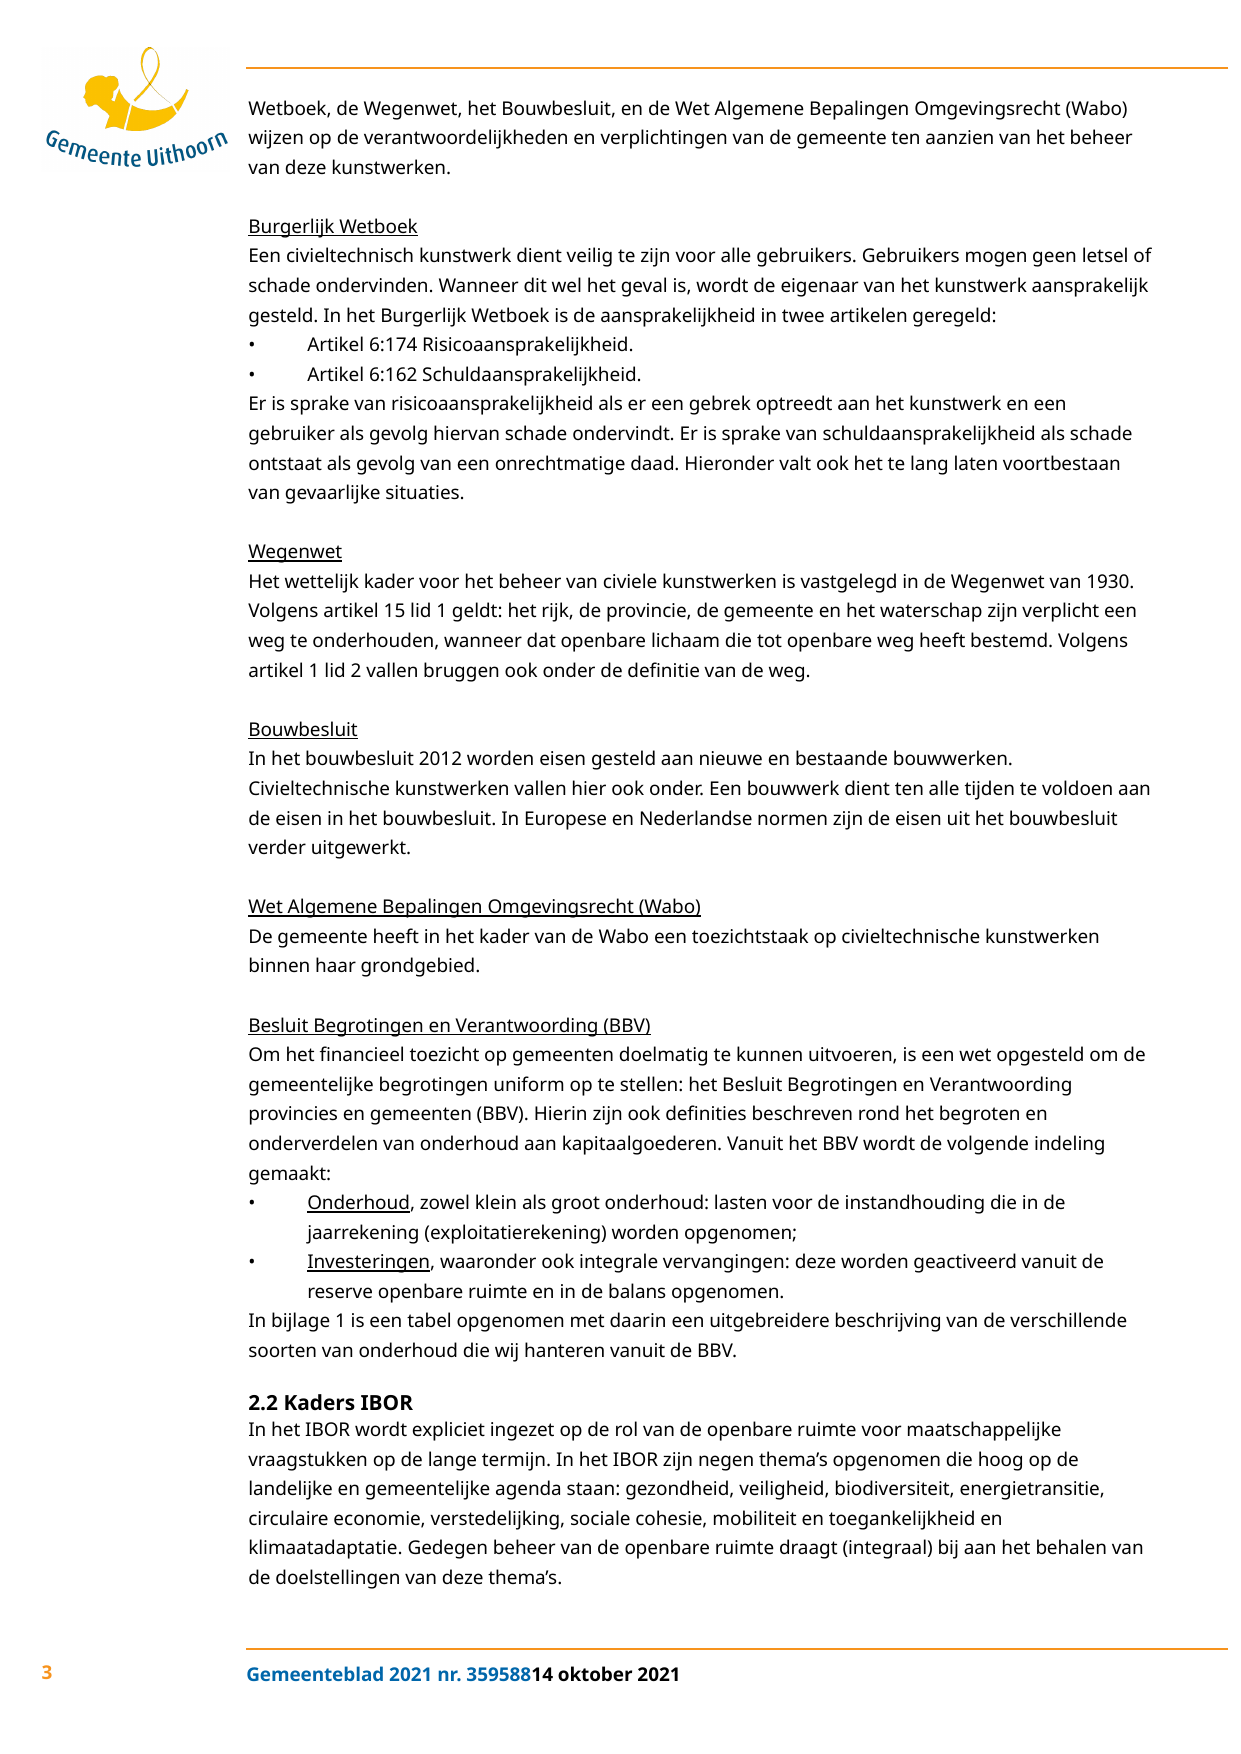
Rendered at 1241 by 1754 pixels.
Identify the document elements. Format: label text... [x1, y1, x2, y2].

picture [41, 47, 231, 172]
text De gemeente heeft in het kader van de Wabo een toezichtstaak op civieltechnische kunstwerken binnen haar grondgebied. [248, 923, 1152, 978]
text In bijlage 1 is een tabel opgenomen met daarin een uitgebreidere beschrijving van de verschillende soorten van onderhoud die wij hanteren vanuit de BBV. [248, 1308, 1152, 1363]
text Wegenwet [248, 538, 1152, 564]
text Het wettelijk kader voor het beheer van civiele kunstwerken is vastgelegd in de Wegenwet van 1930. Volgens artikel 15 lid 1 geldt: het rijk, de provincie, de gemeente en het waterschap zijn verplicht een weg te onderhouden, wanneer dat openbare lichaam die tot openbare weg heeft bestemd. Volgens artikel 1 lid 2 vallen bruggen ook onder de definitie van de weg. [248, 568, 1152, 683]
list Artikel 6:162 Schuldaansprakelijkheid. [248, 361, 1152, 387]
text Wet Algemene Bepalingen Omgevingsrecht (Wabo) [248, 893, 1152, 919]
text In het bouwbesluit 2012 worden eisen gesteld aan nieuwe en bestaande bouwwerken. Civieltechnische kunstwerken vallen hier ook onder. Een bouwwerk dient ten alle tijden te voldoen aan de eisen in het bouwbesluit. In Europese en Nederlandse normen zijn de eisen uit het bouwbesluit verder uitgewerkt. [248, 746, 1152, 860]
list Onderhoud, zowel klein als groot onderhoud: lasten voor de instandhouding die in de jaarrekening (exploitatierekening) worden opgenomen; [248, 1189, 1152, 1245]
text Bouwbesluit [248, 716, 1152, 742]
list Investeringen, waaronder ook integrale vervangingen: deze worden geactiveerd vanuit de reserve openbare ruimte en in de balans opgenomen. [248, 1248, 1152, 1304]
text Burgerlijk Wetboek [248, 213, 1152, 239]
text Wetboek, de Wegenwet, het Bouwbesluit, en de Wet Algemene Bepalingen Omgevingsrecht (Wabo) wijzen op de verantwoordelijkheden en verplichtingen van de gemeente ten aanzien van het beheer van deze kunstwerken. [248, 95, 1152, 180]
text Een civieltechnisch kunstwerk dient veilig te zijn voor alle gebruikers. Gebruikers mogen geen letsel of schade ondervinden. Wanneer dit wel het geval is, wordt de eigenaar van het kunstwerk aansprakelijk gesteld. In het Burgerlijk Wetboek is de aansprakelijkheid in twee artikelen geregeld: [248, 243, 1152, 328]
text Om het financieel toezicht op gemeenten doelmatig te kunnen uitvoeren, is een wet opgesteld om de gemeentelijke begrotingen uniform op te stellen: het Besluit Begrotingen en Verantwoording provincies en gemeenten (BBV). Hierin zijn ook definities beschreven rond het begroten en onderverdelen van onderhoud aan kapitaalgoederen. Vanuit het BBV wordt de volgende indeling gemaakt: [248, 1041, 1152, 1186]
text In het IBOR wordt expliciet ingezet op de rol van de openbare ruimte voor maatschappelijke vraagstukken op de lange termijn. In het IBOR zijn negen thema’s opgenomen die hoog op de landelijke en gemeentelijke agenda staan: gezondheid, veiligheid, biodiversiteit, energietransitie, circulaire economie, verstedelijking, sociale cohesie, mobiliteit en toegankelijkheid en klimaatadaptatie. Gedegen beheer van de openbare ruimte draagt (integraal) bij aan het behalen van de doelstellingen van deze thema’s. [248, 1416, 1152, 1590]
list Artikel 6:174 Risicoaansprakelijkheid. [248, 331, 1152, 357]
text Er is sprake van risicoaansprakelijkheid als er een gebrek optreedt aan het kunstwerk en een gebruiker als gevolg hiervan schade ondervindt. Er is sprake van schuldaansprakelijkheid als schade ontstaat als gevolg van een onrechtmatige daad. Hieronder valt ook het te lang laten voortbestaan van gevaarlijke situaties. [248, 391, 1152, 505]
text Besluit Begrotingen en Verantwoording (BBV) [248, 1012, 1152, 1038]
text 2.2 Kaders IBOR [248, 1388, 1152, 1416]
